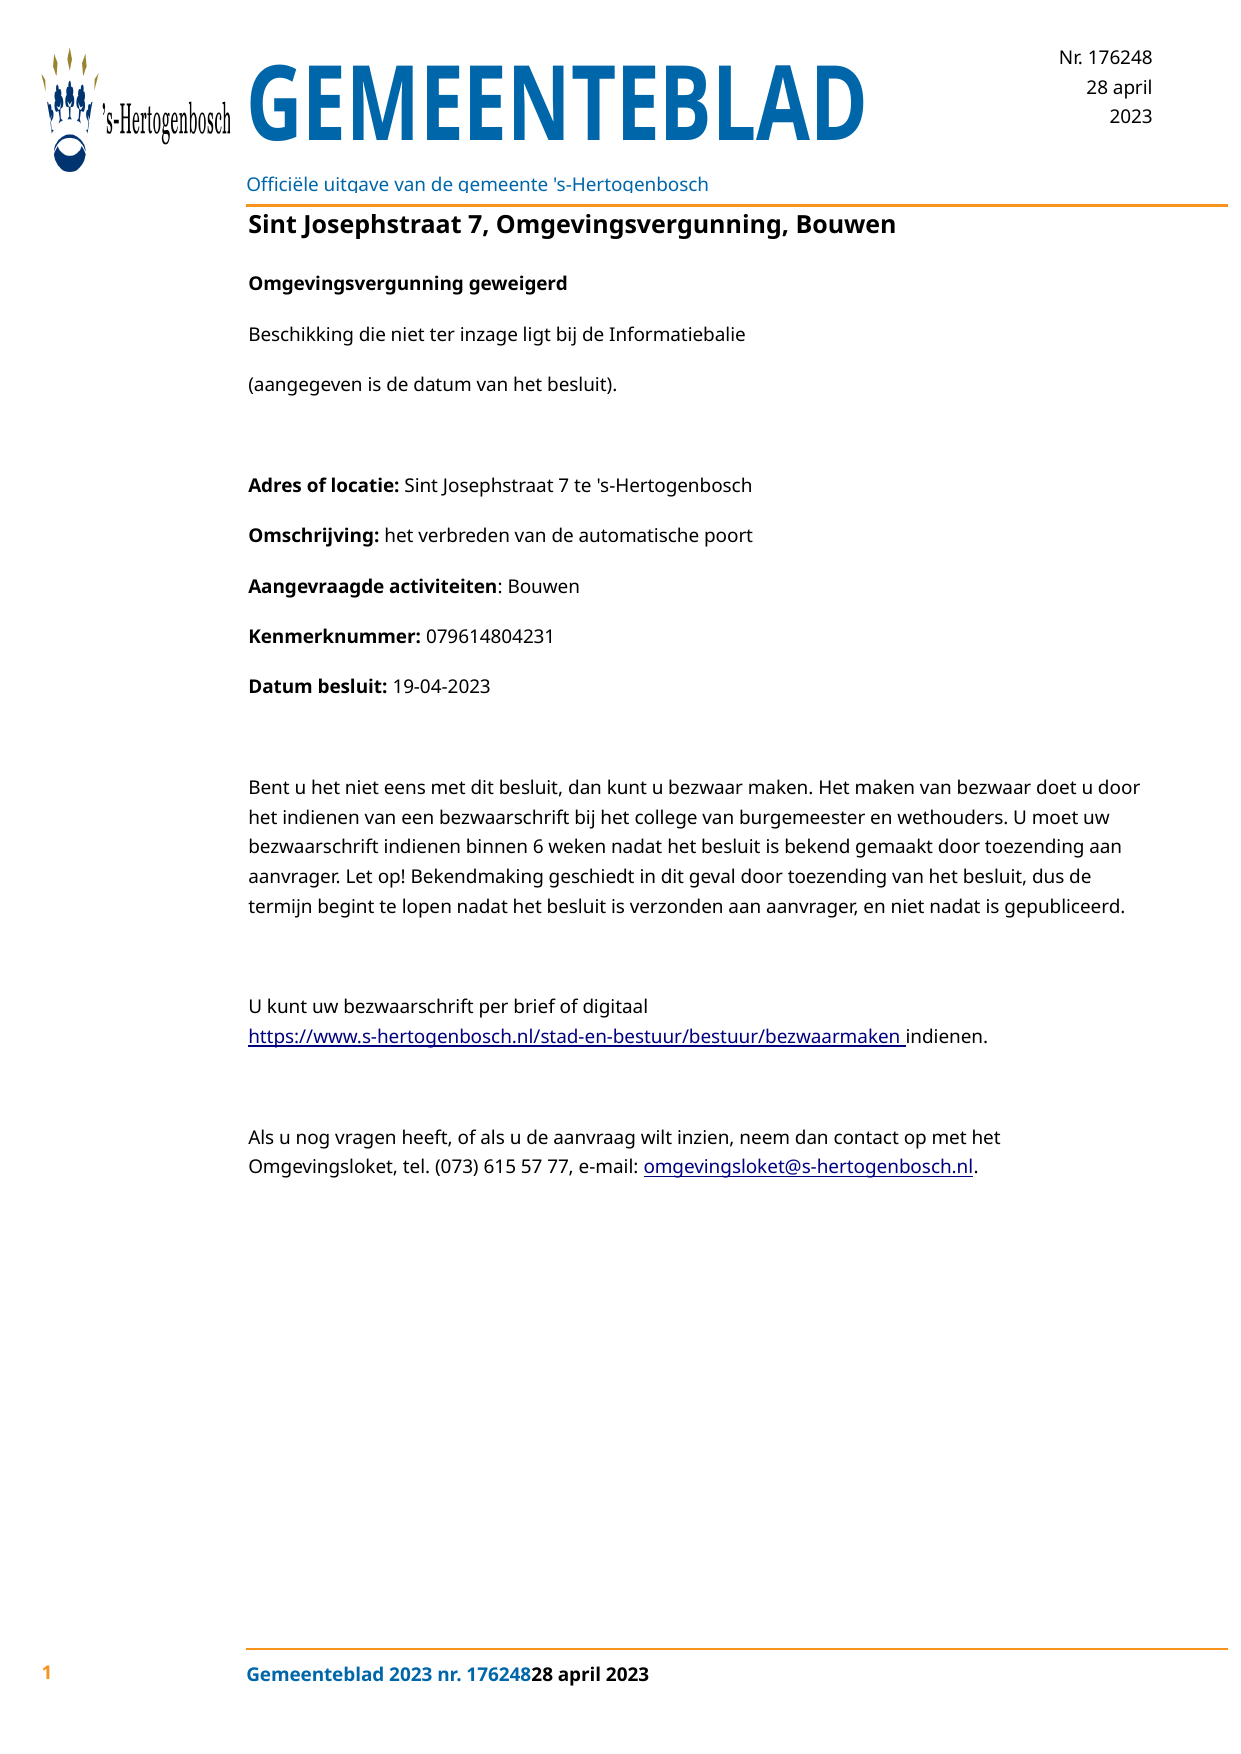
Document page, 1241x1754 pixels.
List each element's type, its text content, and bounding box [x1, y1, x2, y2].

text Aangevraagde activiteiten: Bouwen [248, 573, 1152, 598]
text Kenmerknummer: 079614804231 [248, 623, 1152, 649]
text Sint Josephstraat 7, Omgevingsvergunning, Bouwen [248, 207, 1152, 241]
text Omschrijving: het verbreden van de automatische poort [248, 522, 1152, 548]
text Beschikking die niet ter inzage ligt bij de Informatiebalie [248, 321, 1152, 346]
text (aangegeven is de datum van het besluit). [248, 371, 1152, 397]
text Bent u het niet eens met dit besluit, dan kunt u bezwaar maken. Het maken van bezwaar doet u door het indienen van een bezwaarschrift bij het college van burgemeester en wethouders. U moet uw bezwaarschrift indienen binnen 6 weken nadat het besluit is bekend gemaakt door toezending aan aanvrager. Let op! Bekendmaking geschiedt in dit geval door toezending van het besluit, dus de termijn begint te lopen nadat het besluit is verzonden aan aanvrager, en niet nadat is gepubliceerd. [248, 774, 1152, 918]
picture [41, 47, 231, 172]
text Omgevingsvergunning geweigerd [248, 270, 1152, 296]
text Datum besluit: 19-04-2023 [248, 674, 1152, 699]
text Als u nog vragen heeft, of als u de aanvraag wilt inzien, neem dan contact op met het Omgevingsloket, tel. (073) 615 57 77, e-mail: omgevingsloket@s-hertogenbosch.nl. [248, 1124, 1152, 1179]
text Adres of locatie: Sint Josephstraat 7 te 's-Hertogenbosch [248, 472, 1152, 498]
text U kunt uw bezwaarschrift per brief of digitaal https://www.s-hertogenbosch.nl/stad-en-bestuur/bestuur/bezwaarmaken indienen. [248, 994, 1152, 1049]
